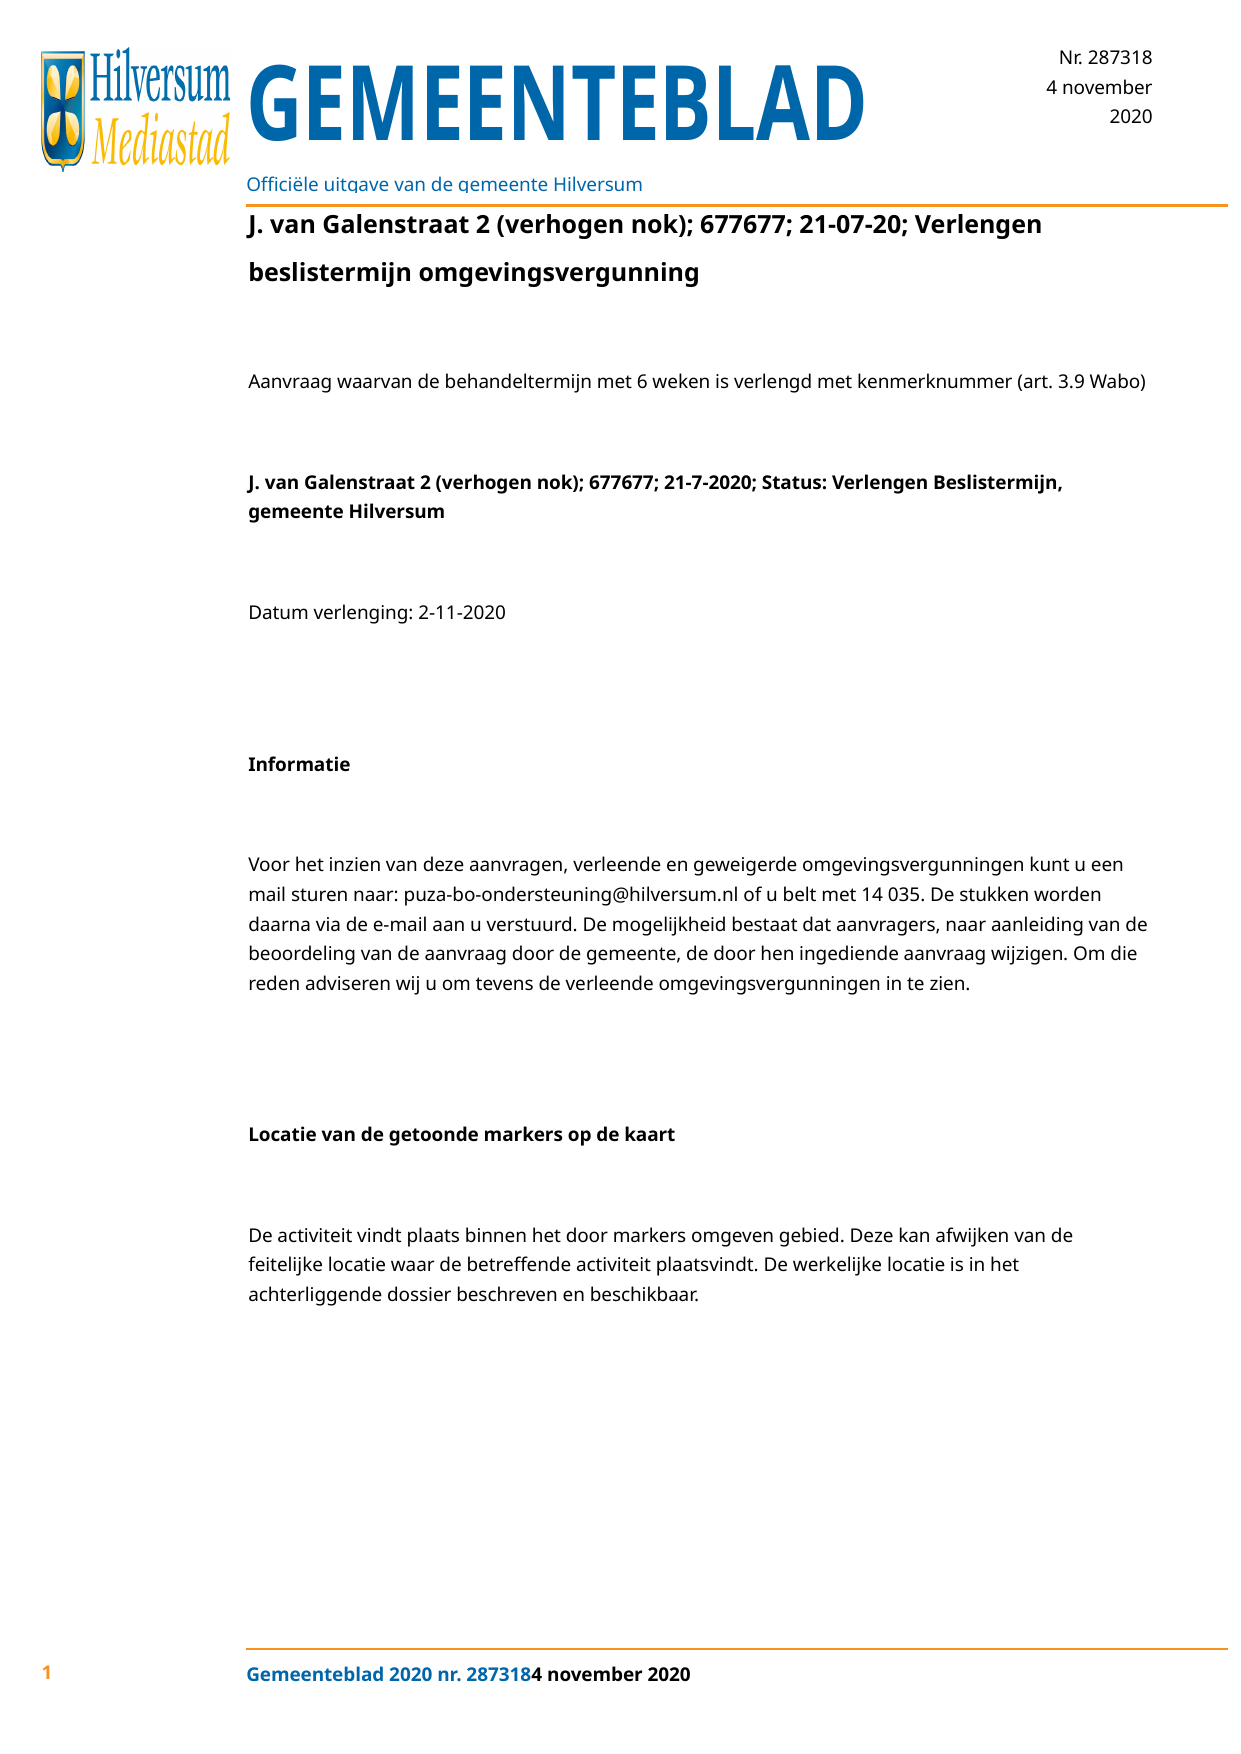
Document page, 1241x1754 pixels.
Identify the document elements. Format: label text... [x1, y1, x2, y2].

text De activiteit vindt plaats binnen het door markers omgeven gebied. Deze kan afwijken van de feitelijke locatie waar de betreffende activiteit plaatsvindt. De werkelijke locatie is in het achterliggende dossier beschreven en beschikbaar. [248, 1222, 1152, 1307]
text Informatie [248, 751, 1152, 777]
picture [41, 47, 231, 172]
text Datum verlenging: 2-11-2020 [248, 599, 1152, 625]
text Voor het inzien van deze aanvragen, verleende en geweigerde omgevingsvergunningen kunt u een mail sturen naar: puza-bo-ondersteuning@hilversum.nl of u belt met 14 035. De stukken worden daarna via de e-mail aan u verstuurd. De mogelijkheid bestaat dat aanvragers, naar aanleiding van de beoordeling van de aanvraag door de gemeente, de door hen ingediende aanvraag wijzigen. Om die reden adviseren wij u om tevens de verleende omgevingsvergunningen in te zien. [248, 852, 1152, 996]
text J. van Galenstraat 2 (verhogen nok); 677677; 21-7-2020; Status: Verlengen Beslistermijn, gemeente Hilversum [248, 469, 1152, 524]
text J. van Galenstraat 2 (verhogen nok); 677677; 21-07-20; Verlengen beslistermijn omgevingsvergunning [248, 207, 1152, 288]
text Locatie van de getoonde markers op de kaart [248, 1121, 1152, 1147]
text Aanvraag waarvan de behandeltermijn met 6 weken is verlengd met kenmerknummer (art. 3.9 Wabo) [248, 368, 1152, 394]
